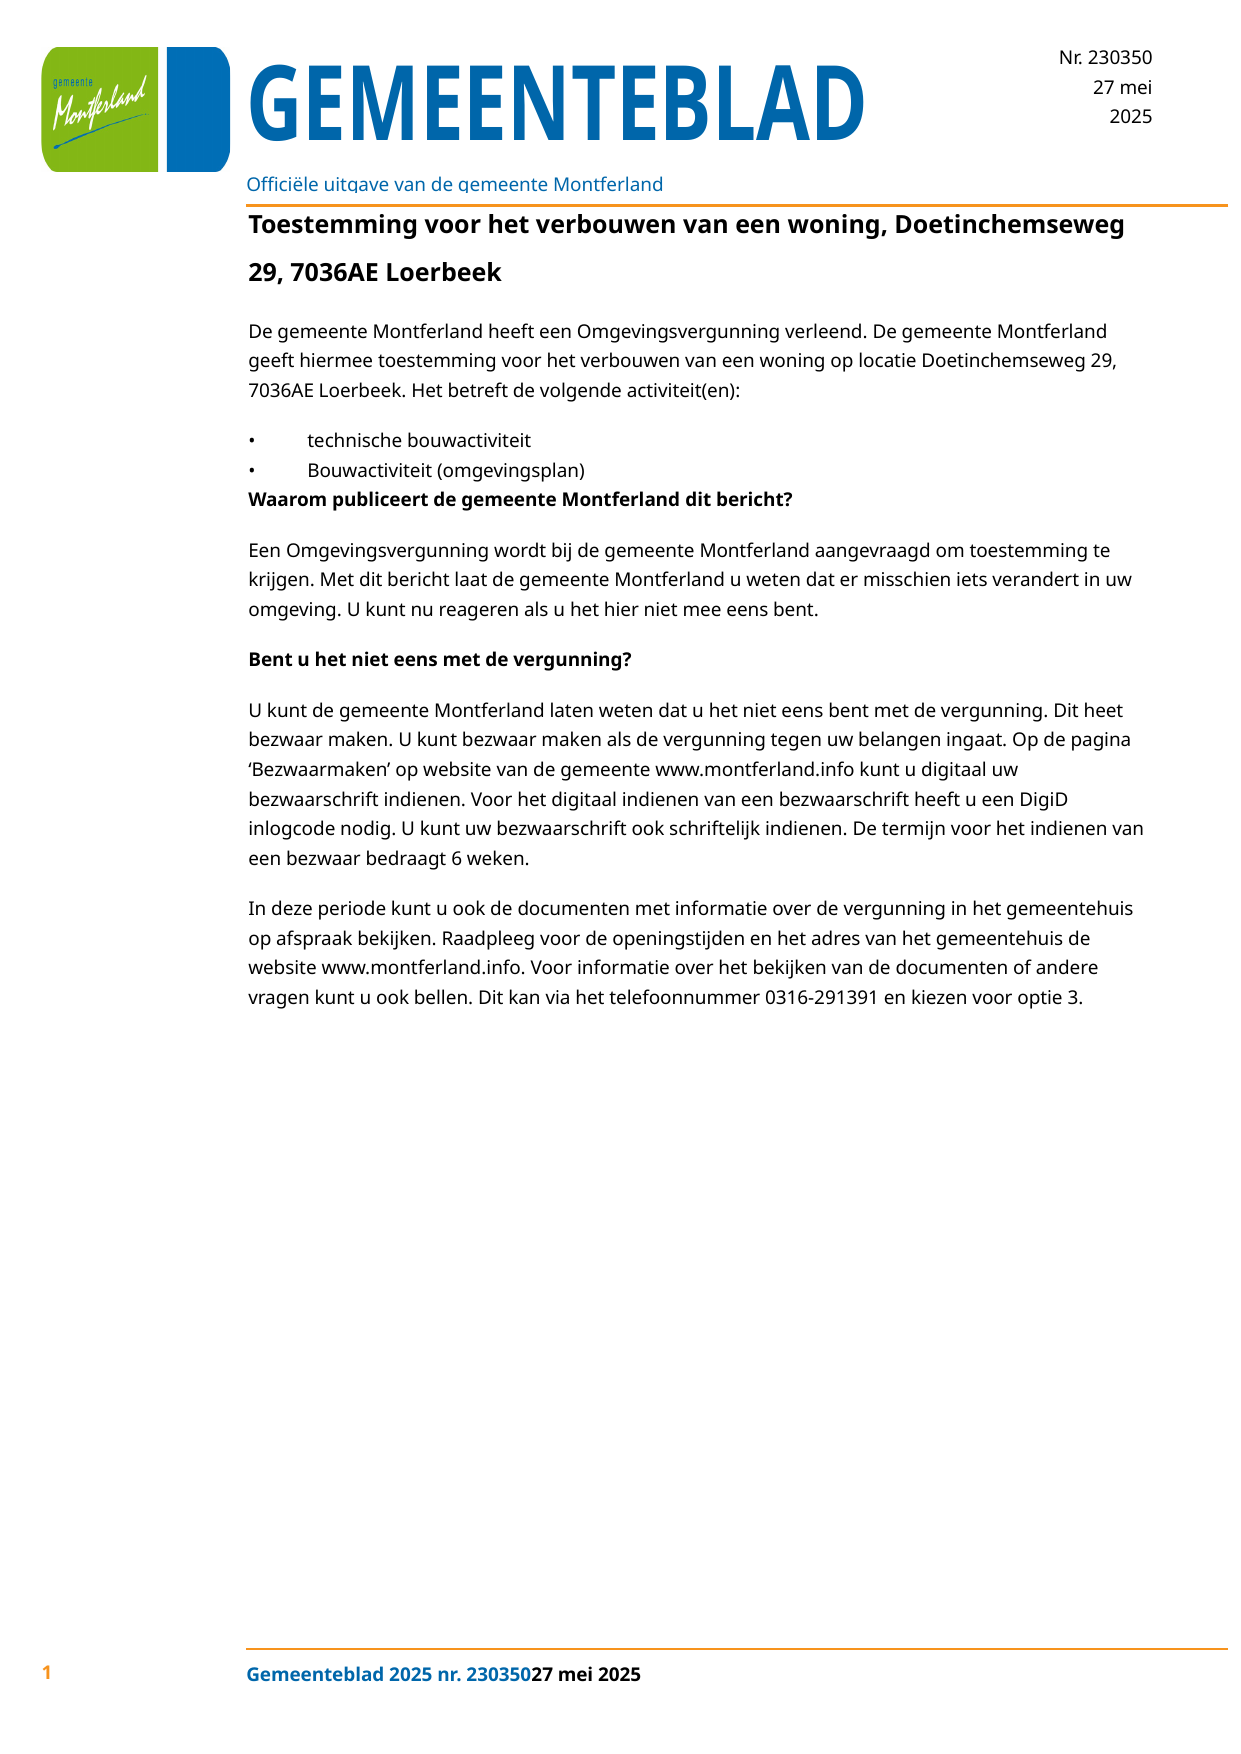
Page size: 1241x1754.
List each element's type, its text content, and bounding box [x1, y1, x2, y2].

text Toestemming voor het verbouwen van een woning, Doetinchemseweg 29, 7036AE Loerbeek [248, 207, 1152, 288]
text U kunt de gemeente Montferland laten weten dat u het niet eens bent met de vergunning. Dit heet bezwaar maken. U kunt bezwaar maken als de vergunning tegen uw belangen ingaat. Op de pagina ‘Bezwaarmaken’ op website van de gemeente www.montferland.info kunt u digitaal uw bezwaarschrift indienen. Voor het digitaal indienen van een bezwaarschrift heeft u een DigiD inlogcode nodig. U kunt uw bezwaarschrift ook schriftelijk indienen. De termijn voor het indienen van een bezwaar bedraagt 6 weken. [248, 697, 1152, 871]
text Een Omgevingsvergunning wordt bij de gemeente Montferland aangevraagd om toestemming te krijgen. Met dit bericht laat de gemeente Montferland u weten dat er misschien iets verandert in uw omgeving. U kunt nu reageren als u het hier niet mee eens bent. [248, 537, 1152, 622]
text In deze periode kunt u ook de documenten met informatie over de vergunning in het gemeentehuis op afspraak bekijken. Raadpleeg voor de openingstijden en het adres van het gemeentehuis de website www.montferland.info. Voor informatie over het bekijken van de documenten of andere vragen kunt u ook bellen. Dit kan via het telefoonnummer 0316-291391 en kiezen voor optie 3. [248, 895, 1152, 1010]
picture [41, 47, 231, 172]
text Waarom publiceert de gemeente Montferland dit bericht? [248, 487, 1152, 512]
list Bouwactiviteit (omgevingsplan) [248, 457, 1152, 483]
text Bent u het niet eens met de vergunning? [248, 647, 1152, 672]
text De gemeente Montferland heeft een Omgevingsvergunning verleend. De gemeente Montferland geeft hiermee toestemming voor het verbouwen van een woning op locatie Doetinchemseweg 29, 7036AE Loerbeek. Het betreft de volgende activiteit(en): [248, 318, 1152, 403]
list technische bouwactiviteit [248, 427, 1152, 453]
